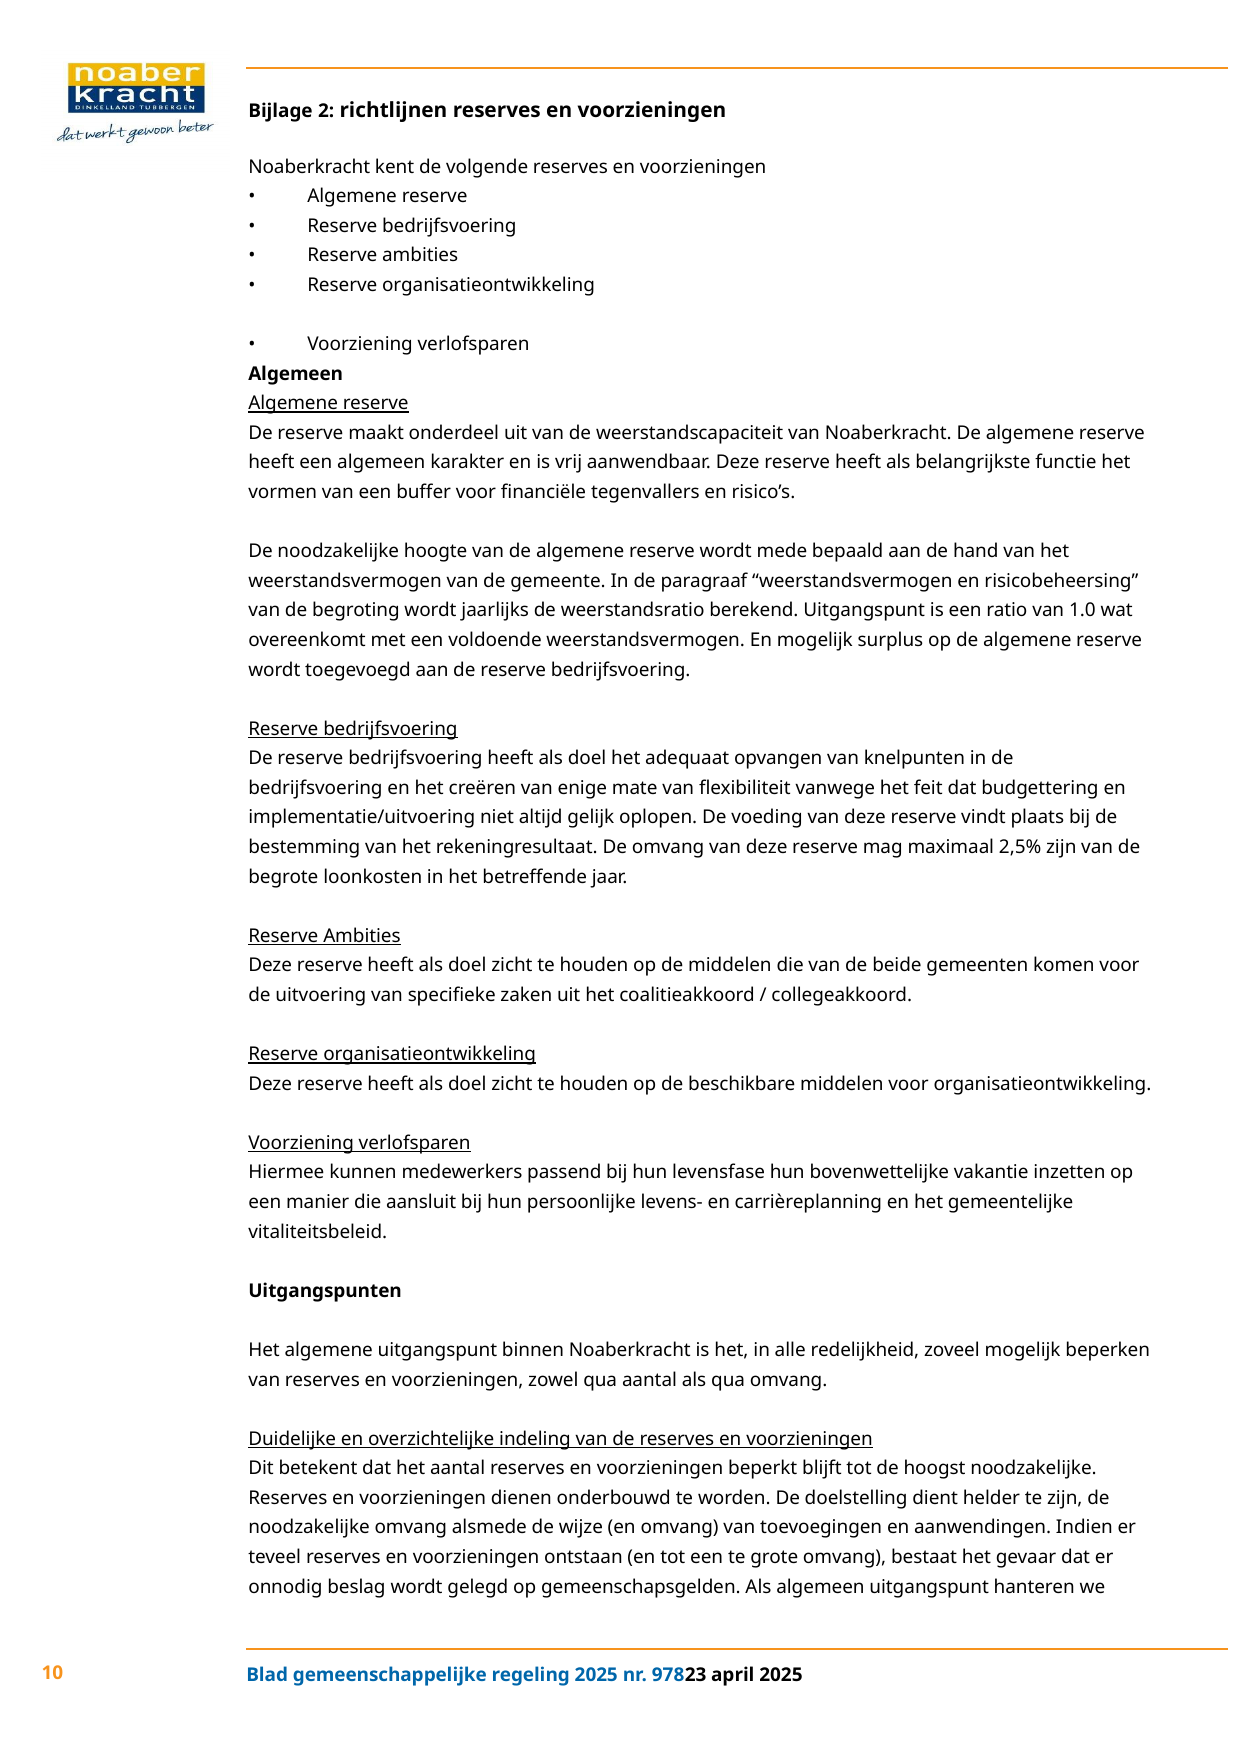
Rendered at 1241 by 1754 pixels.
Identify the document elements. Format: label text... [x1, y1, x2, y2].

text De reserve bedrijfsvoering heeft als doel het adequaat opvangen van knelpunten in de bedrijfsvoering en het creëren van enige mate van flexibiliteit vanwege het feit dat budgettering en implementatie/uitvoering niet altijd gelijk oplopen. De voeding van deze reserve vindt plaats bij de bestemming van het rekeningresultaat. De omvang van deze reserve mag maximaal 2,5% zijn van de begrote loonkosten in het betreffende jaar. [248, 744, 1152, 889]
list Reserve bedrijfsvoering [248, 212, 1152, 238]
text De reserve maakt onderdeel uit van de weerstandscapaciteit van Noaberkracht. De algemene reserve heeft een algemeen karakter en is vrij aanwendbaar. Deze reserve heeft als belangrijkste functie het vormen van een buffer voor financiële tegenvallers en risico’s. [248, 419, 1152, 504]
text Hiermee kunnen medewerkers passend bij hun levensfase hun bovenwettelijke vakantie inzetten op een manier die aansluit bij hun persoonlijke levens- en carrièreplanning en het gemeentelijke vitaliteitsbeleid. [248, 1159, 1152, 1244]
list Reserve ambities [248, 242, 1152, 267]
picture [41, 47, 231, 172]
text Uitgangspunten [248, 1277, 1152, 1303]
text Deze reserve heeft als doel zicht te houden op de middelen die van de beide gemeenten komen voor de uitvoering van specifieke zaken uit het coalitieakkoord / collegeakkoord. [248, 952, 1152, 1007]
text Deze reserve heeft als doel zicht te houden op de beschikbare middelen voor organisatieontwikkeling. [248, 1070, 1152, 1096]
text Algemeen [248, 360, 1152, 386]
text Reserve Ambities [248, 922, 1152, 948]
text Noaberkracht kent de volgende reserves en voorzieningen [248, 153, 1152, 179]
text De noodzakelijke hoogte van de algemene reserve wordt mede bepaald aan de hand van het weerstandsvermogen van de gemeente. In de paragraaf “weerstandsvermogen en risicobeheersing” van de begroting wordt jaarlijks de weerstandsratio berekend. Uitgangspunt is een ratio van 1.0 wat overeenkomt met een voldoende weerstandsvermogen. En mogelijk surplus op de algemene reserve wordt toegevoegd aan de reserve bedrijfsvoering. [248, 537, 1152, 682]
list Algemene reserve [248, 182, 1152, 208]
text Reserve organisatieontwikkeling [248, 1040, 1152, 1066]
text Het algemene uitgangspunt binnen Noaberkracht is het, in alle redelijkheid, zoveel mogelijk beperken van reserves en voorzieningen, zowel qua aantal als qua omvang. [248, 1336, 1152, 1392]
list Voorziening verlofsparen [248, 330, 1152, 356]
text Bijlage 2: richtlijnen reserves en voorzieningen [248, 95, 1152, 123]
text Reserve bedrijfsvoering [248, 715, 1152, 741]
list Reserve organisatieontwikkeling [248, 271, 1152, 297]
text Duidelijke en overzichtelijke indeling van de reserves en voorzieningen [248, 1425, 1152, 1451]
text Algemene reserve [248, 389, 1152, 415]
text Dit betekent dat het aantal reserves en voorzieningen beperkt blijft tot de hoogst noodzakelijke. Reserves en voorzieningen dienen onderbouwd te worden. De doelstelling dient helder te zijn, de noodzakelijke omvang alsmede de wijze (en omvang) van toevoegingen en aanwendingen. Indien er teveel reserves en voorzieningen ontstaan (en tot een te grote omvang), bestaat het gevaar dat er onnodig beslag wordt gelegd op gemeenschapsgelden. Als algemeen uitgangspunt hanteren we [248, 1454, 1152, 1599]
text Voorziening verlofsparen [248, 1129, 1152, 1155]
